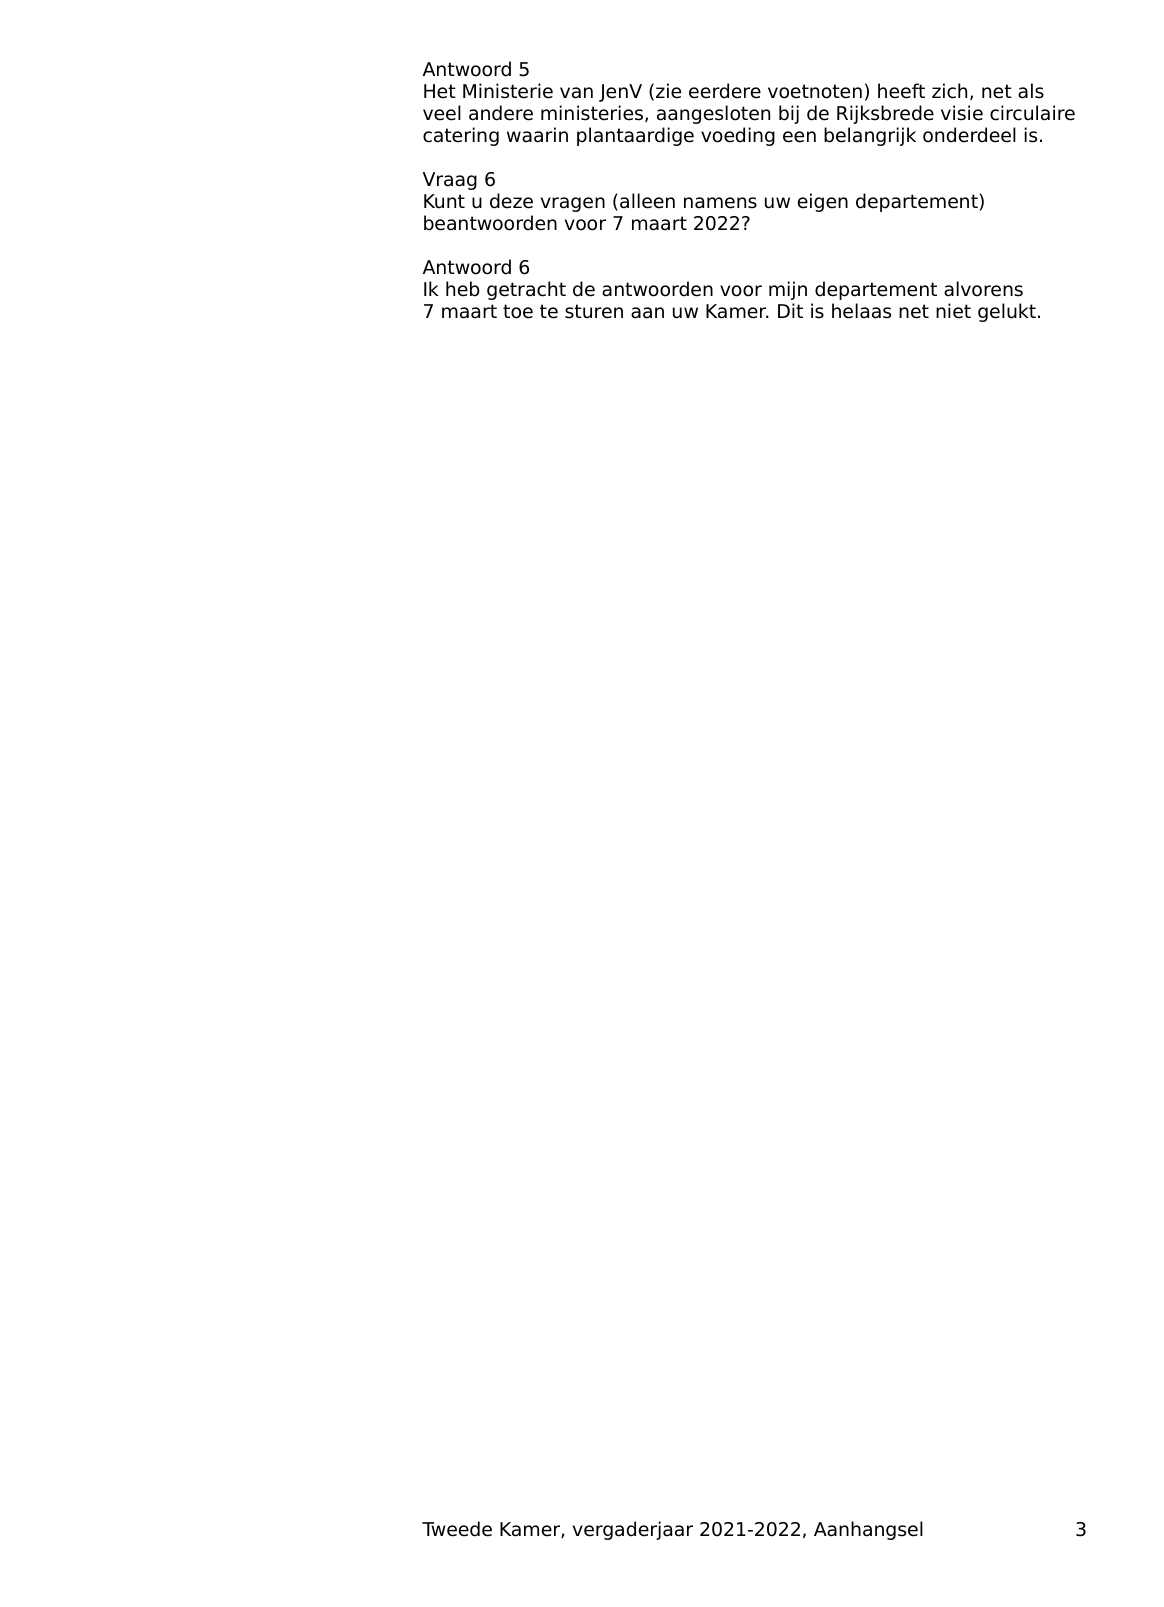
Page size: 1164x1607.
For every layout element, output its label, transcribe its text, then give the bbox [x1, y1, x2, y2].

text Vraag 6 [422, 169, 1087, 191]
text Ik heb getracht de antwoorden voor mijn departement alvorens 7 maart toe te sturen aan uw Kamer. Dit is helaas net niet gelukt. [422, 279, 1087, 323]
text Kunt u deze vragen (alleen namens uw eigen departement) beantwoorden voor 7 maart 2022? [422, 191, 1087, 235]
text Antwoord 5 [422, 59, 1087, 81]
text Het Ministerie van JenV (zie eerdere voetnoten) heeft zich, net als veel andere ministeries, aangesloten bij de Rijksbrede visie circulaire catering waarin plantaardige voeding een belangrijk onderdeel is. [422, 81, 1087, 147]
text Antwoord 6 [422, 257, 1087, 279]
